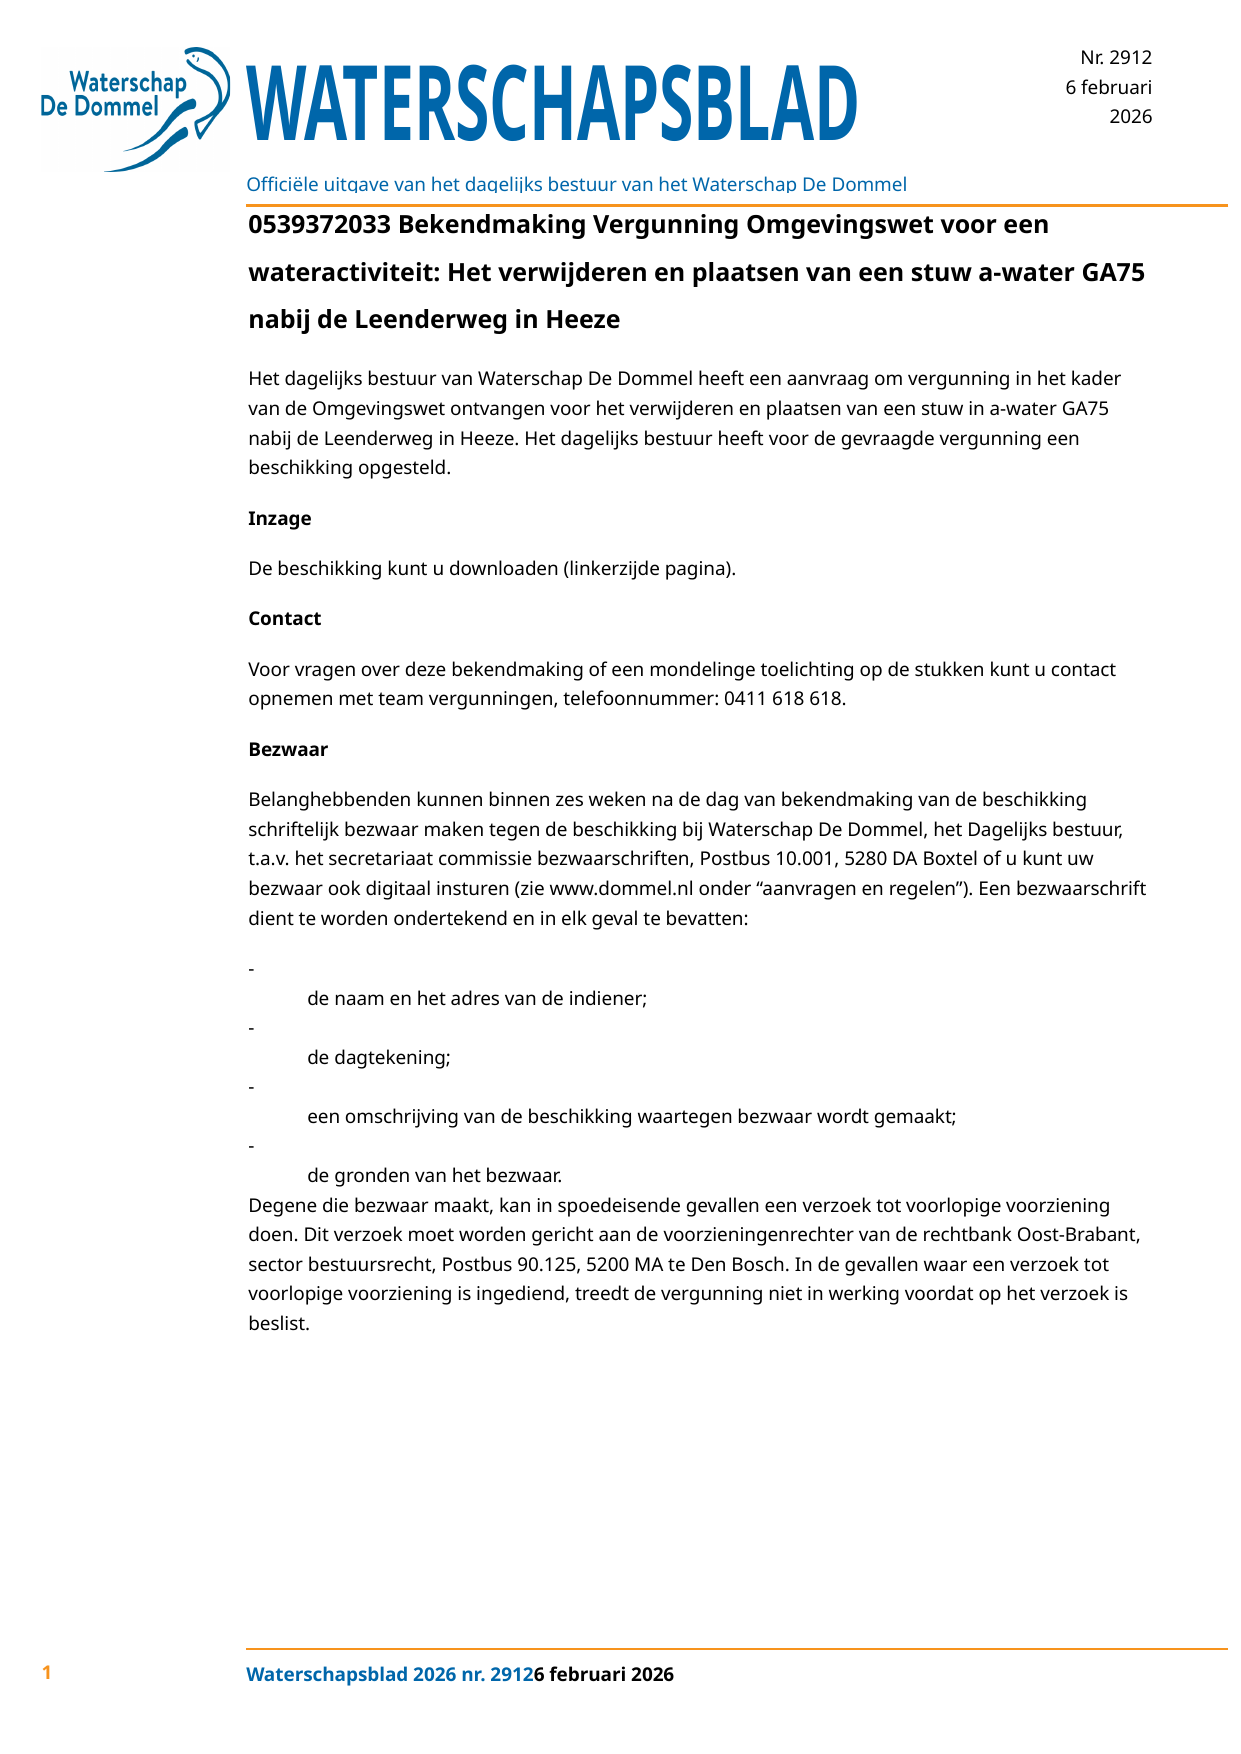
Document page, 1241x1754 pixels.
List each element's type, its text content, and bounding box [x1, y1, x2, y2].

text De beschikking kunt u downloaden (linkerzijde pagina). [248, 555, 1152, 581]
text Contact [248, 606, 1152, 631]
list de dagtekening; [248, 1044, 1152, 1069]
text Bezwaar [248, 736, 1152, 762]
text Belanghebbenden kunnen binnen zes weken na de dag van bekendmaking van de beschikking schriftelijk bezwaar maken tegen de beschikking bij Waterschap De Dommel, het Dagelijks bestuur, t.a.v. het secretariaat commissie bezwaarschriften, Postbus 10.001, 5280 DA Boxtel of u kunt uw bezwaar ook digitaal insturen (zie www.dommel.nl onder “aanvragen en regelen”). Een bezwaarschrift dient te worden ondertekend en in elk geval te bevatten: [248, 786, 1152, 930]
list de naam en het adres van de indiener; [248, 985, 1152, 1010]
text Voor vragen over deze bekendmaking of een mondelinge toelichting op de stukken kunt u contact opnemen met team vergunningen, telefoonnummer: 0411 618 618. [248, 656, 1152, 711]
list een omschrijving van de beschikking waartegen bezwaar wordt gemaakt; [248, 1103, 1152, 1129]
text Degene die bezwaar maakt, kan in spoedeisende gevallen een verzoek tot voorlopige voorziening doen. Dit verzoek moet worden gericht aan de voorzieningenrechter van de rechtbank Oost-Brabant, sector bestuursrecht, Postbus 90.125, 5200 MA te Den Bosch. In de gevallen waar een verzoek tot voorlopige voorziening is ingediend, treedt de vergunning niet in werking voordat op het verzoek is beslist. [248, 1192, 1152, 1336]
picture [45, 99, 51, 111]
text Het dagelijks bestuur van Waterschap De Dommel heeft een aanvraag om vergunning in het kader van de Omgevingswet ontvangen voor het verwijderen en plaatsen van een stuw in a-water GA75 nabij de Leenderweg in Heeze. Het dagelijks bestuur heeft voor de gevraagde vergunning een beschikking opgesteld. [248, 366, 1152, 480]
picture [198, 118, 210, 131]
picture [41, 47, 231, 172]
picture [204, 47, 231, 76]
list de gronden van het bezwaar. [248, 1162, 1152, 1188]
text Inzage [248, 505, 1152, 530]
text 0539372033 Bekendmaking Vergunning Omgevingswet voor een wateractiviteit: Het verwijderen en plaatsen van een stuw a-water GA75 nabij de Leenderweg in Heeze [248, 207, 1152, 336]
